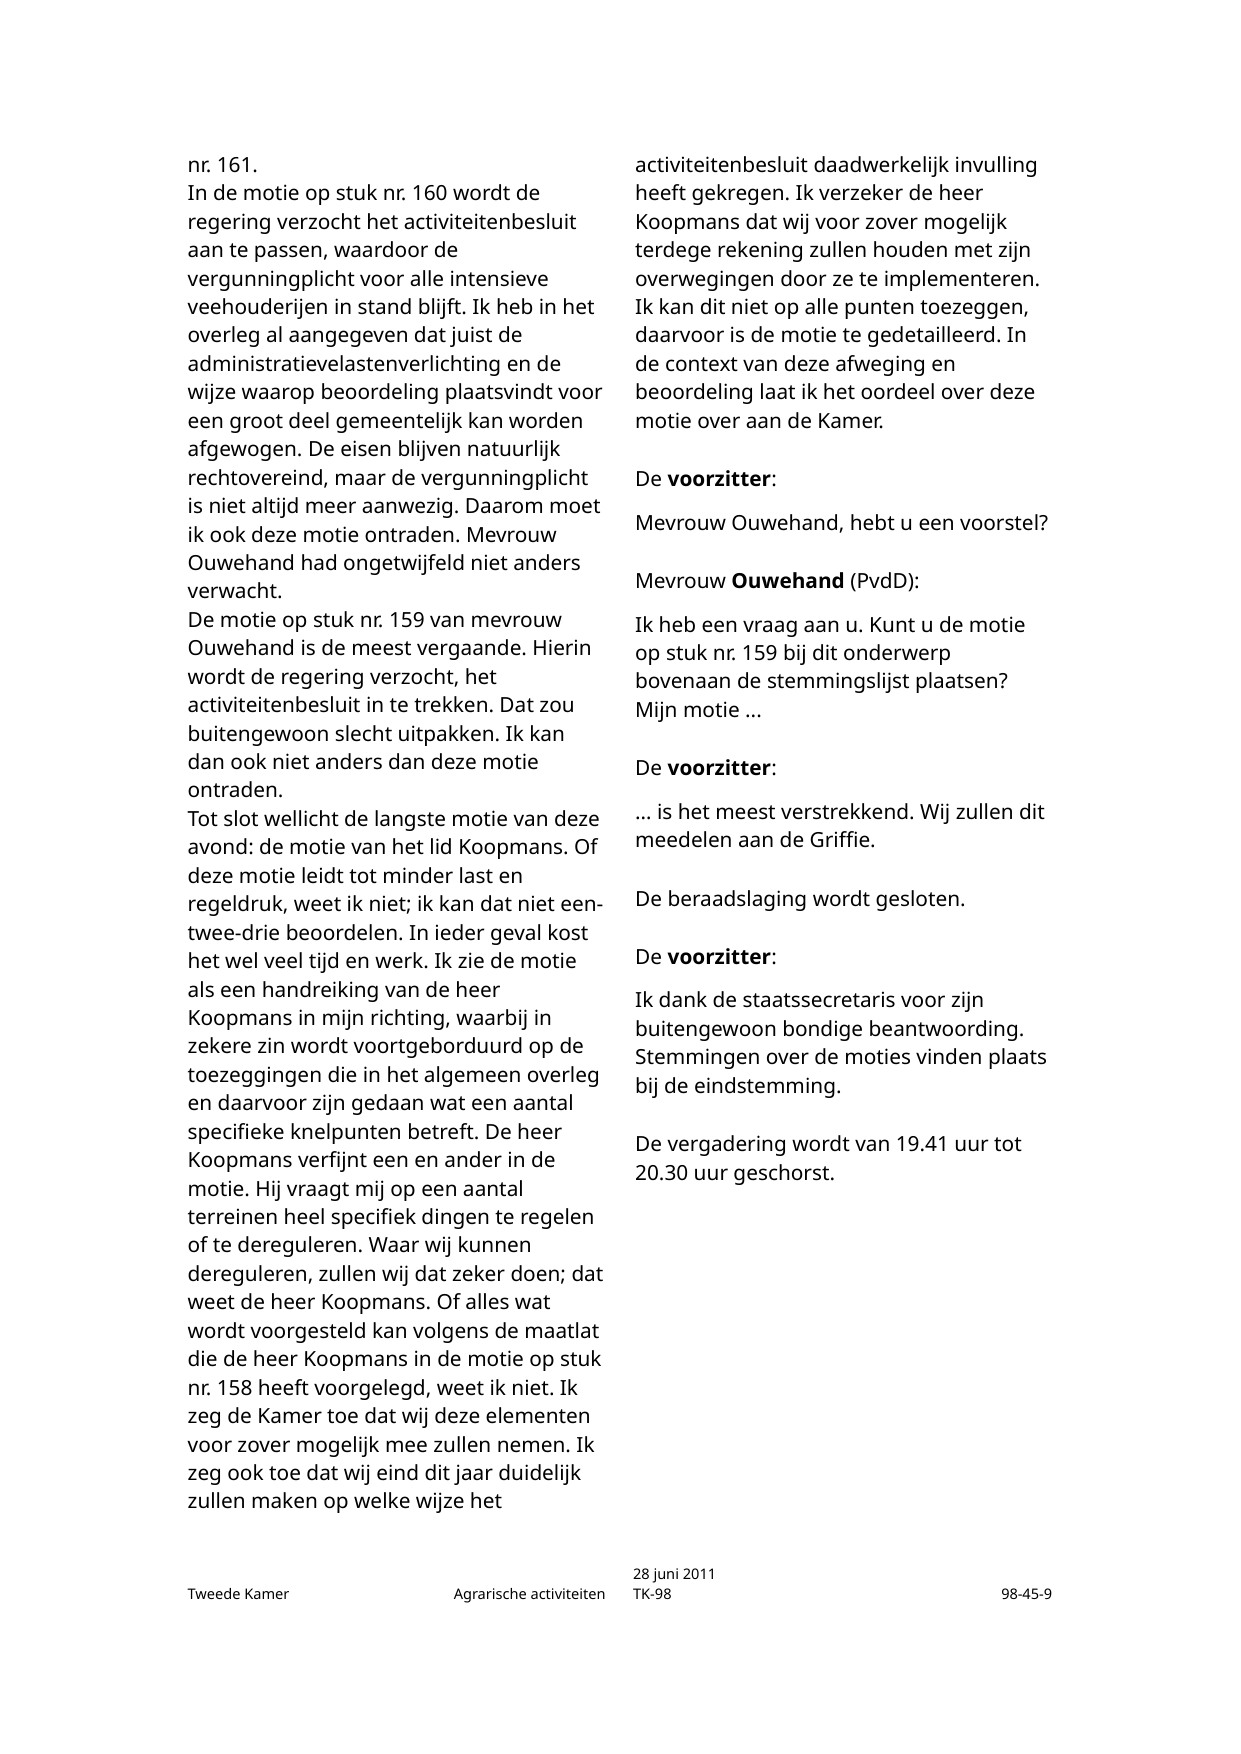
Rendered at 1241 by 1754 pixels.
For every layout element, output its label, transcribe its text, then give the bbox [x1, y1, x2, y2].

text activiteitenbesluit daadwerkelijk invulling heeft gekregen. Ik verzeker de heer Koopmans dat wij voor zover mogelijk terdege rekening zullen houden met zijn overwegingen door ze te implementeren. Ik kan dit niet op alle punten toezeggen, daarvoor is de motie te gedetailleerd. In de context van deze afweging en beoordeling laat ik het oordeel over deze motie over aan de Kamer. [635, 150, 1053, 434]
text De voorzitter: [635, 464, 1053, 493]
text Ik heb een vraag aan u. Kunt u de motie op stuk nr. 159 bij dit onderwerp bovenaan de stemmingslijst plaatsen? Mijn motie ... [635, 610, 1053, 723]
text De voorzitter: [635, 942, 1053, 971]
text De beraadslaging wordt gesloten. [635, 884, 1053, 912]
text nr. 161. [187, 150, 605, 178]
text Mevrouw Ouwehand (PvdD): [635, 566, 1053, 595]
text De motie op stuk nr. 159 van mevrouw Ouwehand is de meest vergaande. Hierin wordt de regering verzocht, het activiteitenbesluit in te trekken. Dat zou buitengewoon slecht uitpakken. Ik kan dan ook niet anders dan deze motie ontraden. [187, 605, 605, 804]
text Tot slot wellicht de langste motie van deze avond: de motie van het lid Koopmans. Of deze motie leidt tot minder last en regeldruk, weet ik niet; ik kan dat niet een-twee-drie beoordelen. In ieder geval kost het wel veel tijd en werk. Ik zie de motie als een handreiking van de heer Koopmans in mijn richting, waarbij in zekere zin wordt voortgeborduurd op de toezeggingen die in het algemeen overleg en daarvoor zijn gedaan wat een aantal specifieke knelpunten betreft. De heer Koopmans verfijnt een en ander in de motie. Hij vraagt mij op een aantal terreinen heel specifiek dingen te regelen of te dereguleren. Waar wij kunnen dereguleren, zullen wij dat zeker doen; dat weet de heer Koopmans. Of alles wat wordt voorgesteld kan volgens de maatlat die de heer Koopmans in de motie op stuk nr. 158 heeft voorgelegd, weet ik niet. Ik zeg de Kamer toe dat wij deze elementen voor zover mogelijk mee zullen nemen. Ik zeg ook toe dat wij eind dit jaar duidelijk zullen maken op welke wijze het [187, 804, 605, 1515]
text Stemmingen over de moties vinden plaats bij de eindstemming. [635, 1042, 1053, 1099]
text De vergadering wordt van 19.41 uur tot 20.30 uur geschorst. [635, 1129, 1053, 1186]
text … is het meest verstrekkend. Wij zullen dit meedelen aan de Griffie. [635, 797, 1053, 854]
text Ik dank de staatssecretaris voor zijn buitengewoon bondige beantwoording. [635, 986, 1053, 1042]
text In de motie op stuk nr. 160 wordt de regering verzocht het activiteitenbesluit aan te passen, waardoor de vergunningplicht voor alle intensieve veehouderijen in stand blijft. Ik heb in het overleg al aangegeven dat juist de administratievelastenverlichting en de wijze waarop beoordeling plaatsvindt voor een groot deel gemeentelijk kan worden afgewogen. De eisen blijven natuurlijk rechtovereind, maar de vergunningplicht is niet altijd meer aanwezig. Daarom moet ik ook deze motie ontraden. Mevrouw Ouwehand had ongetwijfeld niet anders verwacht. [187, 178, 605, 605]
text De voorzitter: [635, 753, 1053, 782]
text Mevrouw Ouwehand, hebt u een voorstel? [635, 508, 1053, 536]
